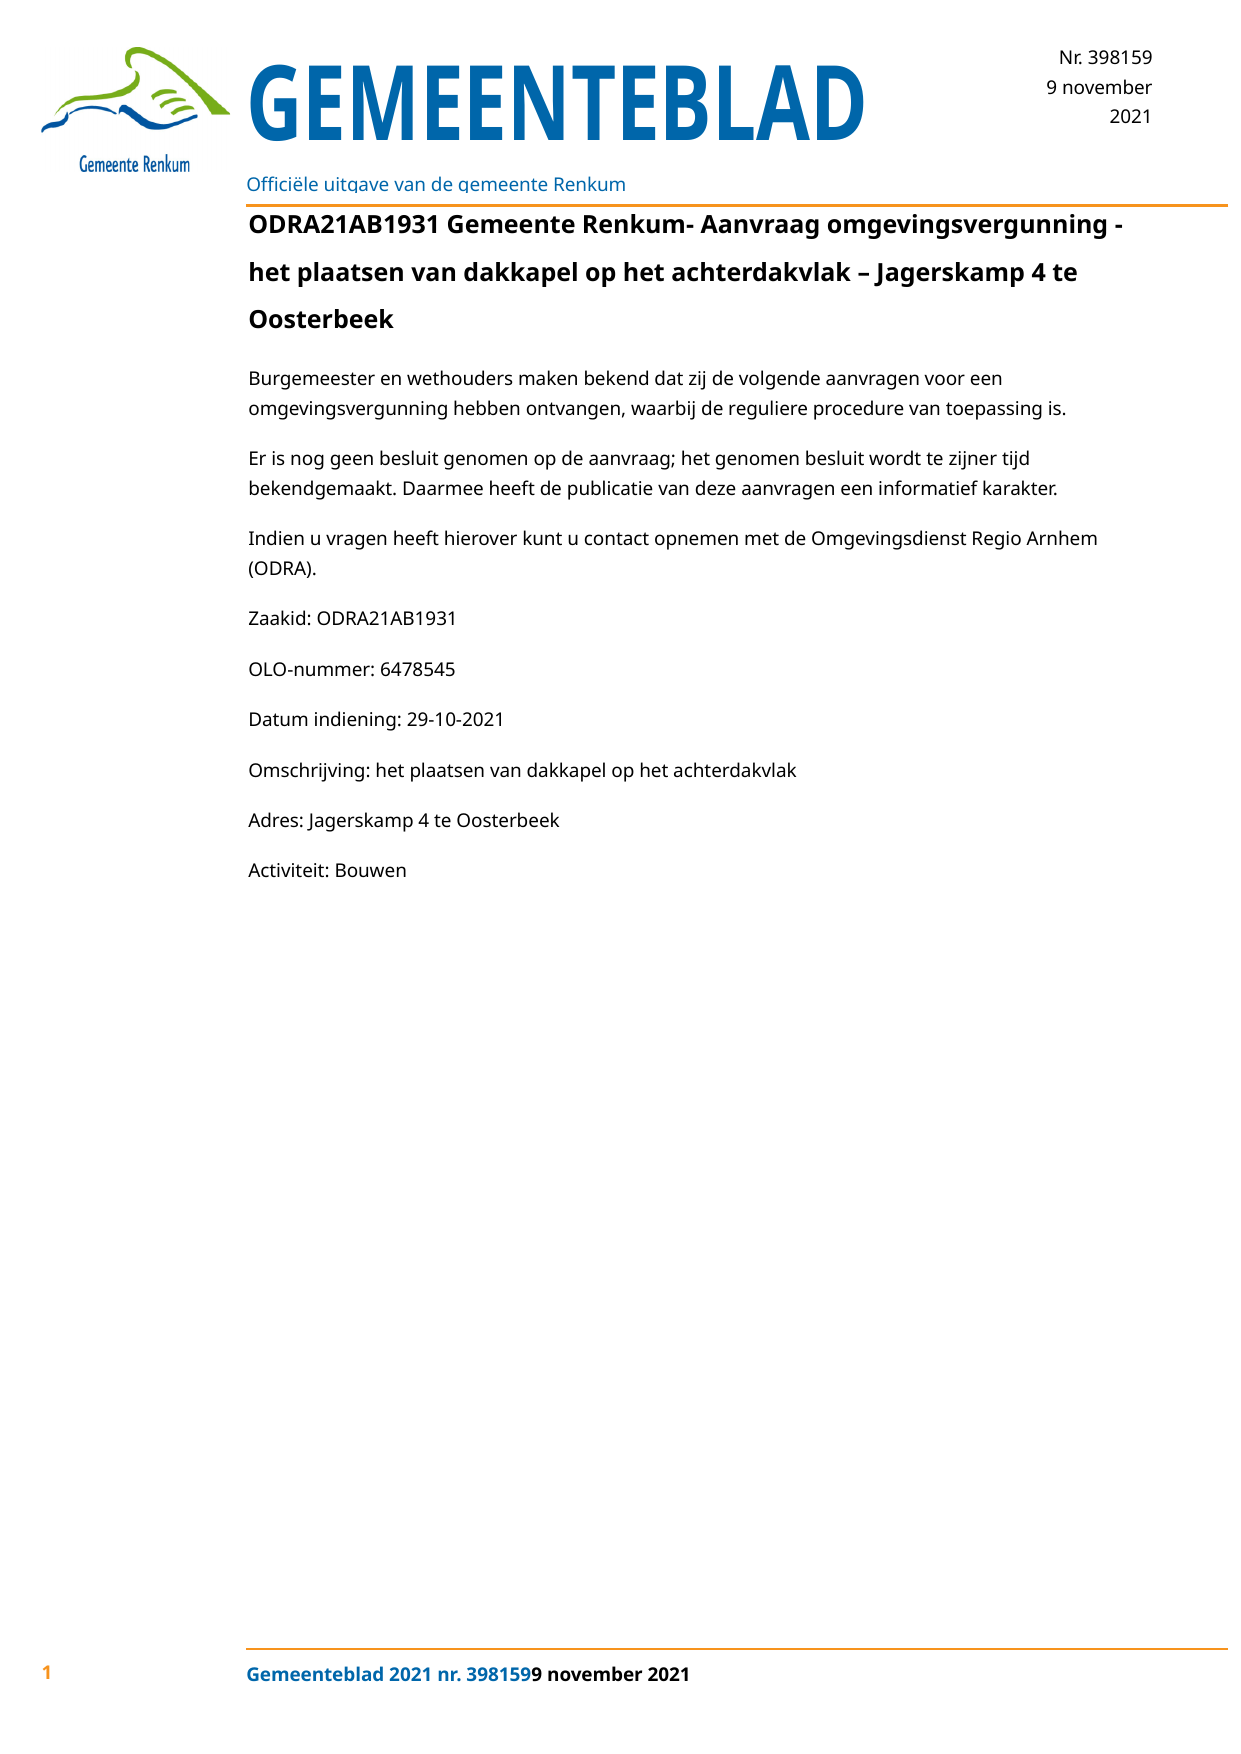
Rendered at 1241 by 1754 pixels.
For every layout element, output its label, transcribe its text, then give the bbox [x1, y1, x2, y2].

text Indien u vragen heeft hierover kunt u contact opnemen met de Omgevingsdienst Regio Arnhem (ODRA). [248, 526, 1152, 581]
text Er is nog geen besluit genomen op de aanvraag; het genomen besluit wordt te zijner tijd bekendgemaakt. Daarmee heeft de publicatie van deze aanvragen een informatief karakter. [248, 446, 1152, 501]
text Adres: Jagerskamp 4 te Oosterbeek [248, 807, 1152, 833]
picture [41, 47, 231, 172]
text Burgemeester en wethouders maken bekend dat zij de volgende aanvragen voor een omgevingsvergunning hebben ontvangen, waarbij de reguliere procedure van toepassing is. [248, 366, 1152, 421]
text ODRA21AB1931 Gemeente Renkum- Aanvraag omgevingsvergunning - het plaatsen van dakkapel op het achterdakvlak – Jagerskamp 4 te Oosterbeek [248, 207, 1152, 336]
text Datum indiening: 29-10-2021 [248, 706, 1152, 732]
text Zaakid: ODRA21AB1931 [248, 606, 1152, 631]
text Omschrijving: het plaatsen van dakkapel op het achterdakvlak [248, 757, 1152, 782]
text Activiteit: Bouwen [248, 858, 1152, 883]
text OLO-nummer: 6478545 [248, 656, 1152, 682]
